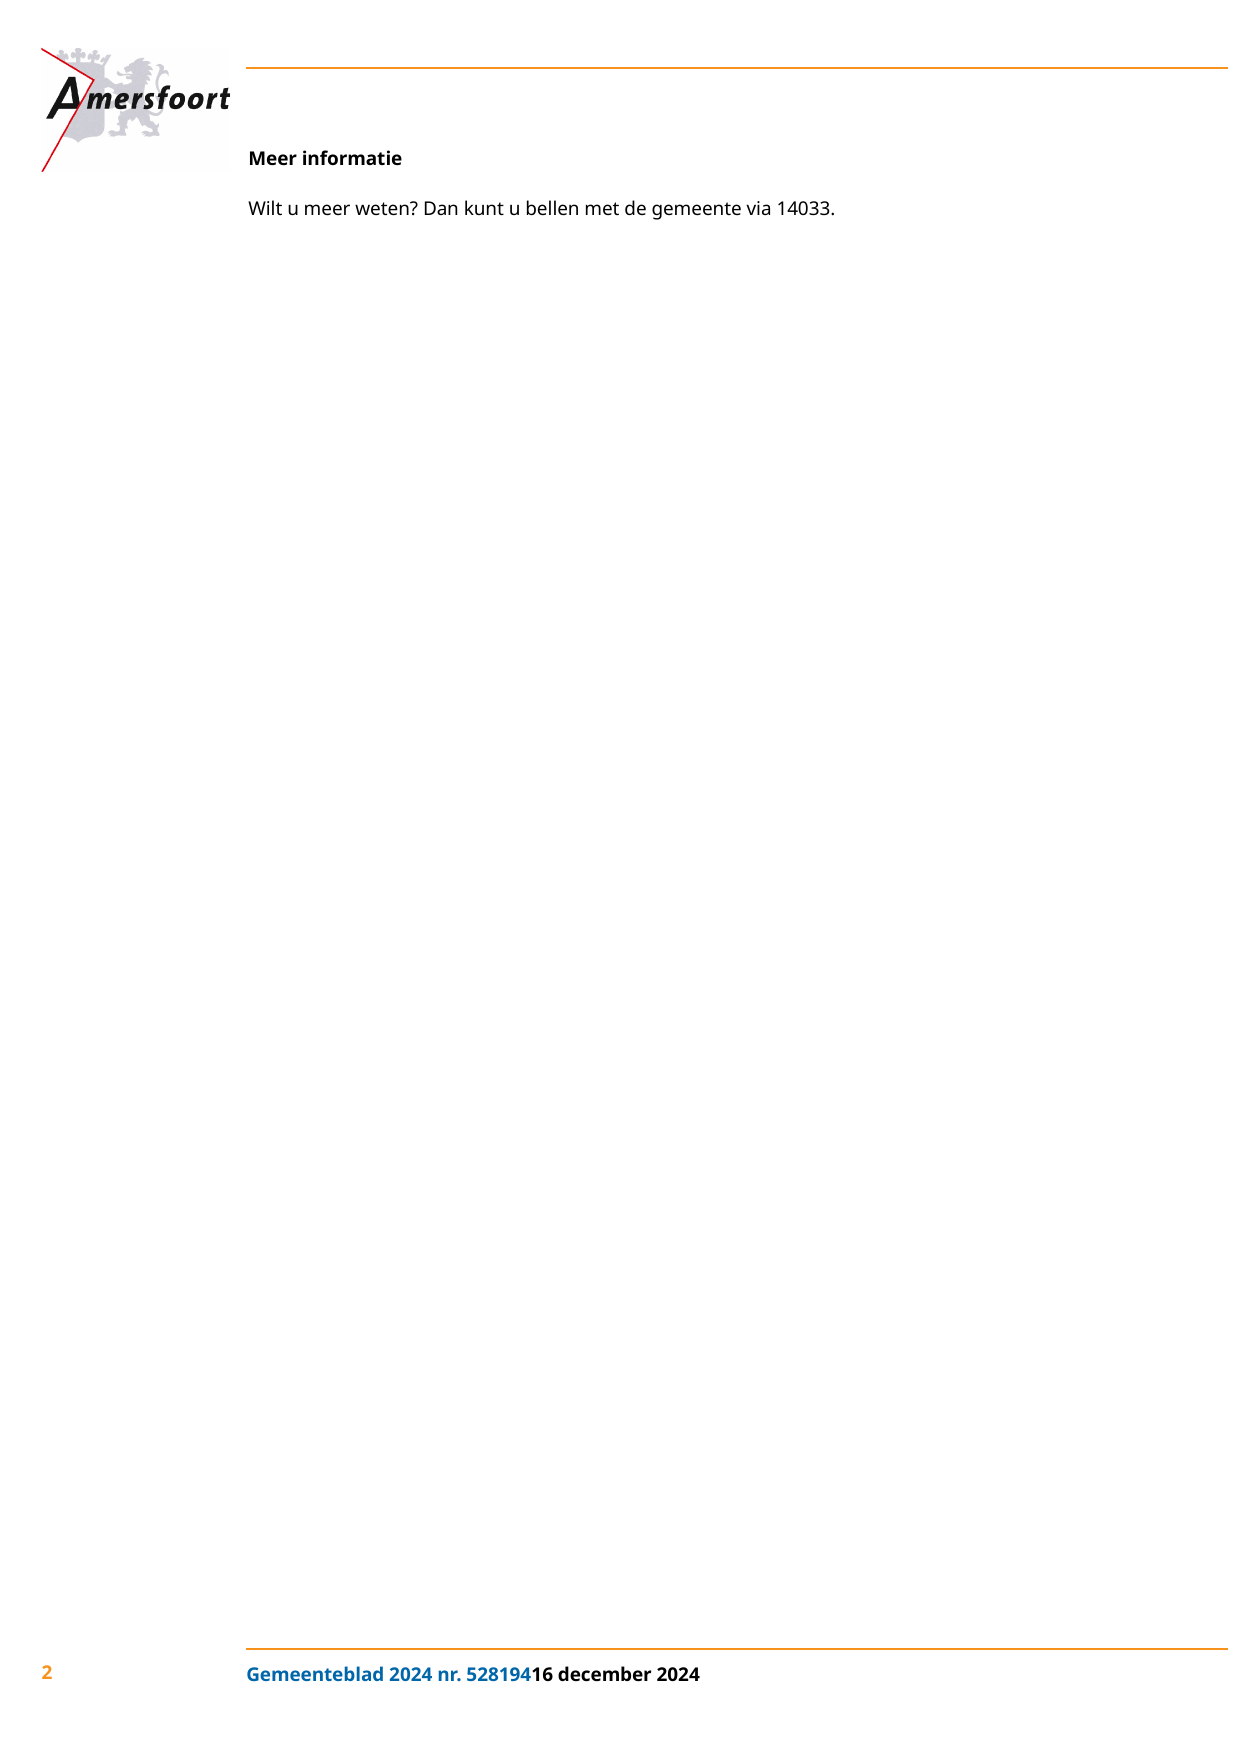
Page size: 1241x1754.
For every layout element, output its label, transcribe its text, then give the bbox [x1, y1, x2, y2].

text Meer informatie [248, 145, 1152, 171]
text Wilt u meer weten? Dan kunt u bellen met de gemeente via 14033. [248, 196, 1152, 221]
picture [41, 47, 231, 172]
